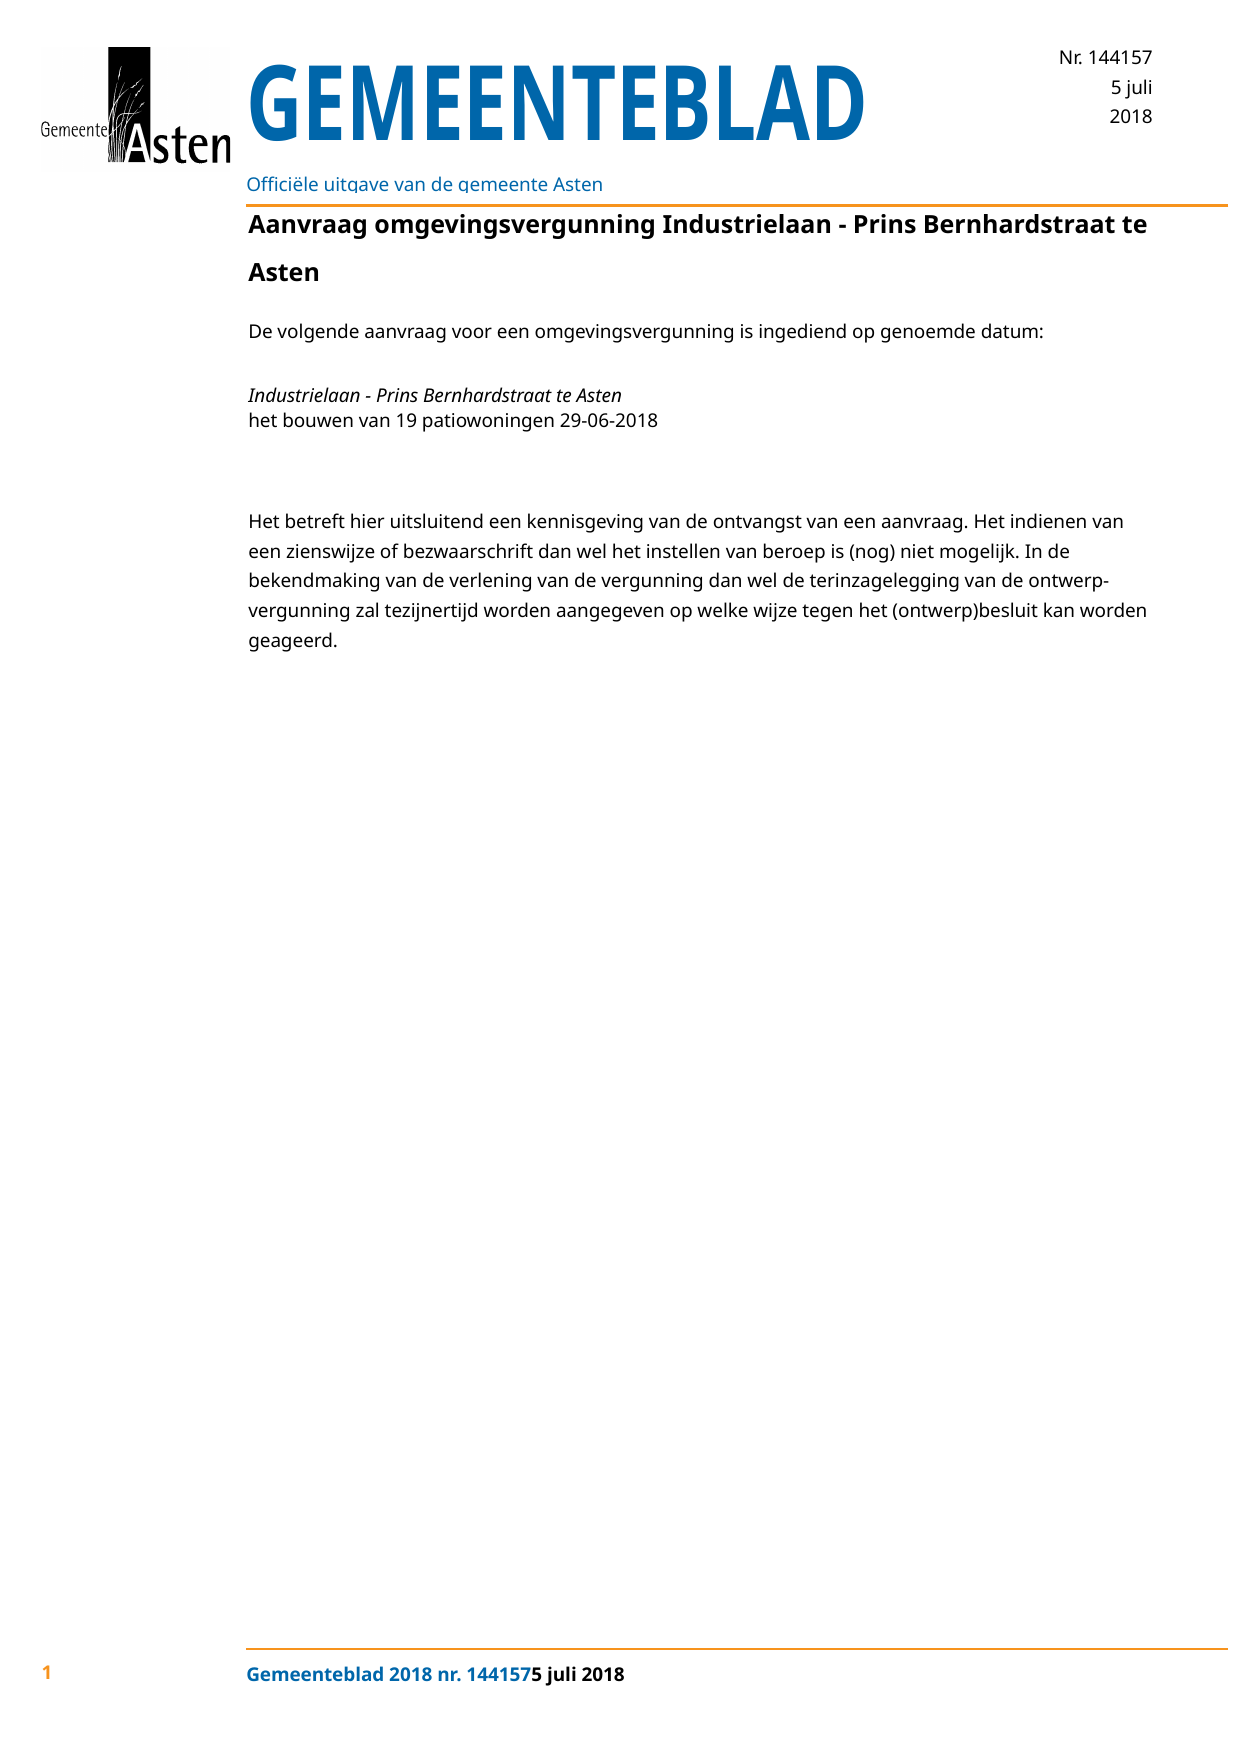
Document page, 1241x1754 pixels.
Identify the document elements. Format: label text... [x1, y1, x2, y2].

text De volgende aanvraag voor een omgevingsvergunning is ingediend op genoemde datum: [248, 318, 1152, 344]
picture [41, 47, 231, 172]
text Het betreft hier uitsluitend een kennisgeving van de ontvangst van een aanvraag. Het indienen van een zienswijze of bezwaarschrift dan wel het instellen van beroep is (nog) niet mogelijk. In de bekendmaking van de verlening van de vergunning dan wel de terinzagelegging van de ontwerp-vergunning zal tezijnertijd worden aangegeven op welke wijze tegen het (ontwerp)besluit kan worden geageerd. [248, 508, 1152, 652]
text het bouwen van 19 patiowoningen 29-06-2018 [248, 408, 1152, 433]
text Aanvraag omgevingsvergunning Industrielaan - Prins Bernhardstraat te Asten [248, 207, 1152, 288]
text Industrielaan - Prins Bernhardstraat te Asten [248, 382, 1152, 408]
